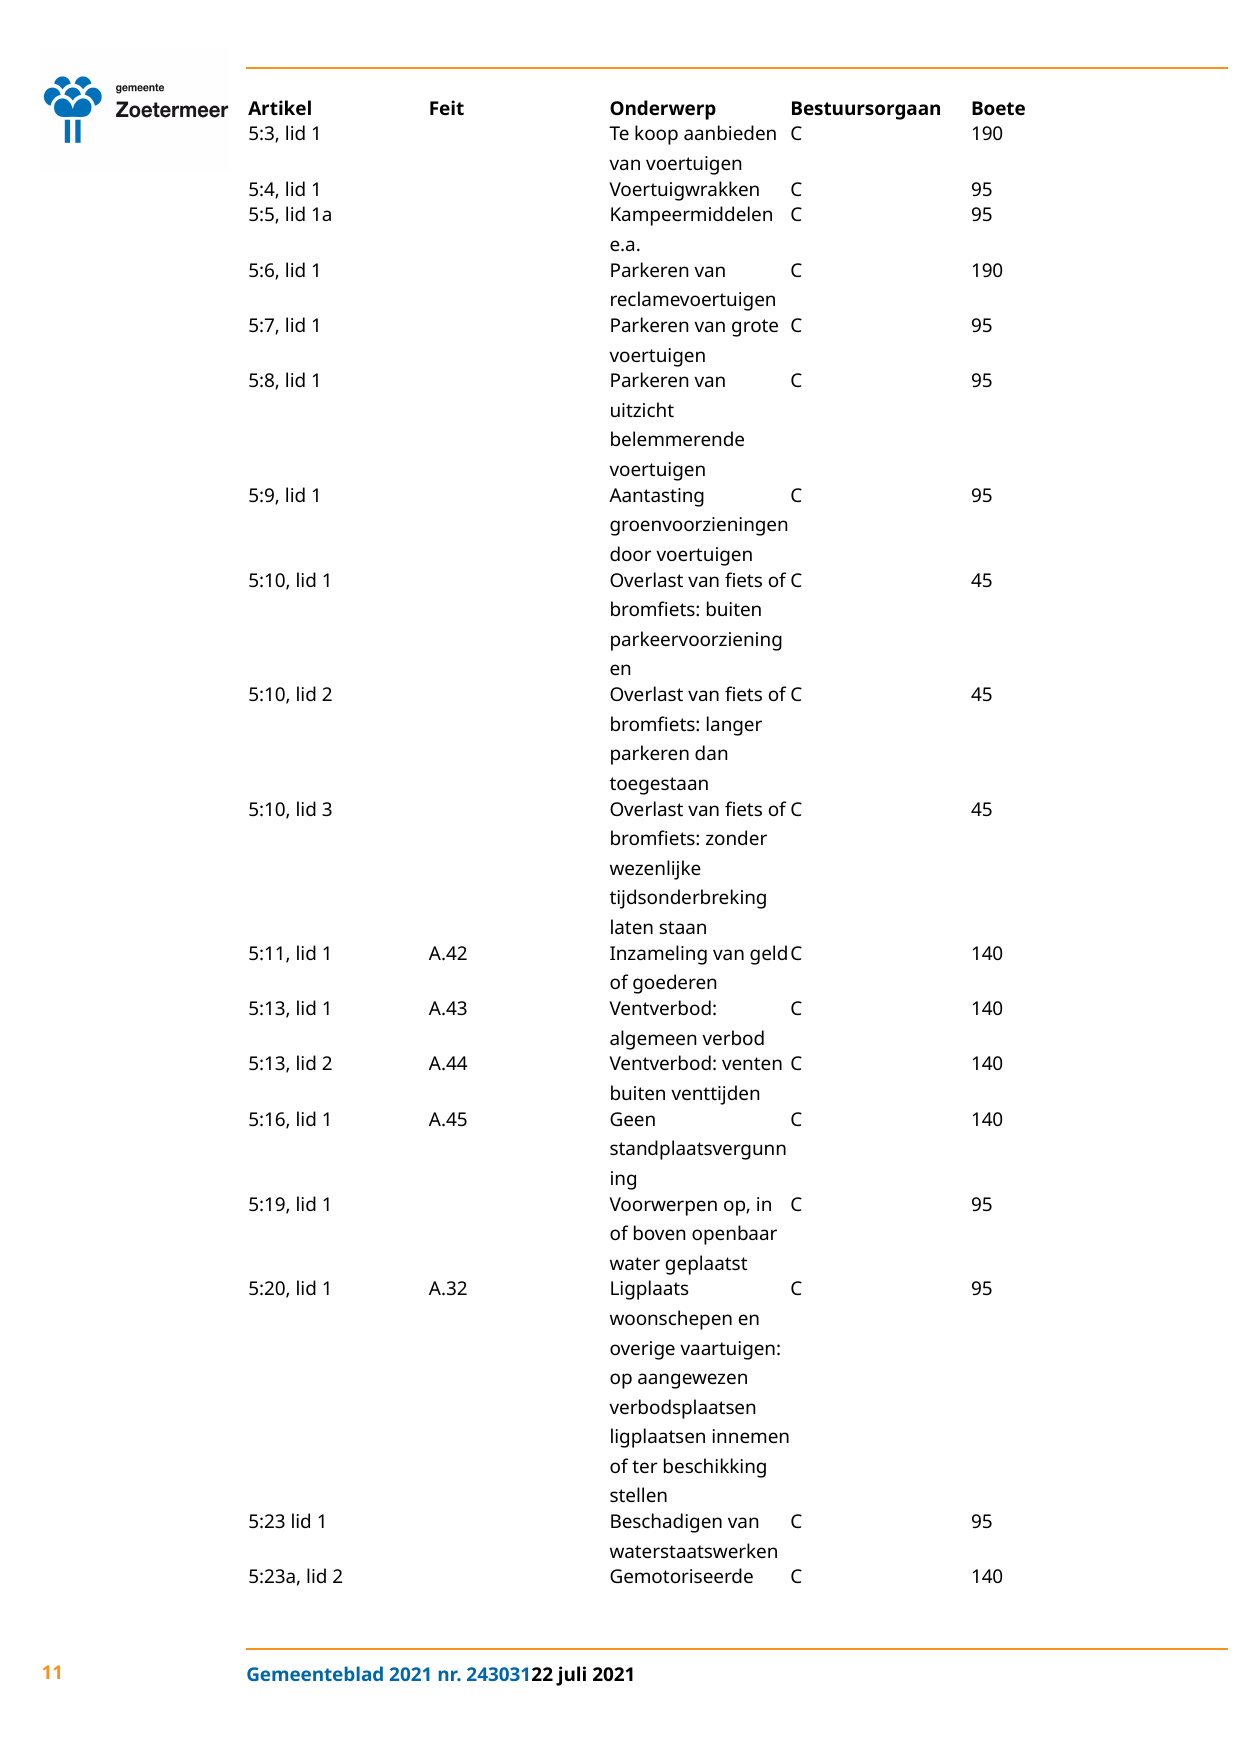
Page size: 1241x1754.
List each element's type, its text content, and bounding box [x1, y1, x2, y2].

table_cell 45 [971, 567, 1152, 681]
table_cell Parkeren van grote voertuigen [609, 312, 790, 367]
table_cell C [790, 257, 971, 312]
table_cell Parkeren van reclamevoertuigen [609, 257, 790, 312]
table_cell [429, 257, 609, 312]
table_cell [429, 121, 609, 176]
table_cell [429, 202, 609, 257]
table_cell 95 [971, 1276, 1152, 1508]
table_cell [429, 1509, 609, 1564]
table_cell C [790, 1191, 971, 1276]
table_cell C [790, 1106, 971, 1191]
table_cell C [790, 121, 971, 176]
table_cell A.32 [429, 1276, 609, 1508]
table_cell C [790, 995, 971, 1051]
table_header Artikel [248, 95, 429, 121]
table_header Feit [429, 95, 609, 121]
table_cell 45 [971, 796, 1152, 940]
table_cell 95 [971, 368, 1152, 482]
table_cell Ventverbod: venten buiten venttijden [609, 1051, 790, 1106]
table_cell C [790, 1051, 971, 1106]
table_cell Te koop aanbieden van voertuigen [609, 121, 790, 176]
table_cell 140 [971, 1106, 1152, 1191]
table_cell [429, 681, 609, 796]
table_cell 5:23a, lid 2 [248, 1564, 429, 1589]
table_cell [429, 1564, 609, 1589]
table_cell 140 [971, 1564, 1152, 1589]
table_cell [429, 1191, 609, 1276]
table_cell [429, 368, 609, 482]
table_cell 5:20, lid 1 [248, 1276, 429, 1508]
table_cell Aantasting groenvoorzieningen door voertuigen [609, 482, 790, 567]
table_cell 45 [971, 681, 1152, 796]
table_cell 190 [971, 257, 1152, 312]
table_cell Beschadigen van waterstaatswerken [609, 1509, 790, 1564]
table_cell 5:6, lid 1 [248, 257, 429, 312]
table_cell [429, 567, 609, 681]
table_cell [429, 312, 609, 367]
table_cell C [790, 312, 971, 367]
table_cell Geen standplaatsvergunning [609, 1106, 790, 1191]
table_header Boete [971, 95, 1152, 121]
table_cell Gemotoriseerde [609, 1564, 790, 1589]
table_cell 95 [971, 202, 1152, 257]
table_cell 95 [971, 482, 1152, 567]
table_cell C [790, 1509, 971, 1564]
table_cell A.45 [429, 1106, 609, 1191]
table_cell 5:8, lid 1 [248, 368, 429, 482]
table_cell 5:5, lid 1a [248, 202, 429, 257]
table_cell A.42 [429, 940, 609, 995]
table_cell 5:10, lid 1 [248, 567, 429, 681]
table_cell A.44 [429, 1051, 609, 1106]
table_cell Kampeermiddelen e.a. [609, 202, 790, 257]
table_cell 140 [971, 1051, 1152, 1106]
table_cell 190 [971, 121, 1152, 176]
table_cell Inzameling van geld of goederen [609, 940, 790, 995]
table_cell 5:10, lid 3 [248, 796, 429, 940]
table_cell 5:19, lid 1 [248, 1191, 429, 1276]
table_cell Parkeren van uitzicht belemmerende voertuigen [609, 368, 790, 482]
table_cell [429, 482, 609, 567]
table_cell 5:11, lid 1 [248, 940, 429, 995]
table_cell C [790, 1276, 971, 1508]
table_cell [429, 176, 609, 202]
picture [41, 47, 231, 172]
table_cell Overlast van fiets of bromfiets: buiten parkeervoorzieningen [609, 567, 790, 681]
table_cell Voorwerpen op, in of boven openbaar water geplaatst [609, 1191, 790, 1276]
table_cell 5:13, lid 2 [248, 1051, 429, 1106]
table_cell 5:23 lid 1 [248, 1509, 429, 1564]
table_cell 140 [971, 995, 1152, 1051]
table_cell Overlast van fiets of bromfiets: langer parkeren dan toegestaan [609, 681, 790, 796]
table_cell C [790, 940, 971, 995]
table_cell 5:7, lid 1 [248, 312, 429, 367]
table_cell C [790, 796, 971, 940]
table_cell 5:16, lid 1 [248, 1106, 429, 1191]
table_cell Voertuigwrakken [609, 176, 790, 202]
table_cell 5:9, lid 1 [248, 482, 429, 567]
table_cell Ventverbod: algemeen verbod [609, 995, 790, 1051]
table_cell C [790, 567, 971, 681]
table_cell 95 [971, 312, 1152, 367]
table_cell 95 [971, 1191, 1152, 1276]
table_header Bestuursorgaan [790, 95, 971, 121]
table_cell 5:13, lid 1 [248, 995, 429, 1051]
table_cell 95 [971, 176, 1152, 202]
table_cell C [790, 681, 971, 796]
table_cell Overlast van fiets of bromfiets: zonder wezenlijke tijdsonderbreking laten staan [609, 796, 790, 940]
table_cell Ligplaats woonschepen en overige vaartuigen: op aangewezen verbodsplaatsen ligplaatsen innemen of ter beschikking stellen [609, 1276, 790, 1508]
table_cell 5:10, lid 2 [248, 681, 429, 796]
table_cell [429, 796, 609, 940]
table_cell 140 [971, 940, 1152, 995]
table_header Onderwerp [609, 95, 790, 121]
table_cell C [790, 1564, 971, 1589]
table_cell C [790, 176, 971, 202]
table_cell 5:4, lid 1 [248, 176, 429, 202]
table_cell C [790, 482, 971, 567]
table_cell A.43 [429, 995, 609, 1051]
table_cell 5:3, lid 1 [248, 121, 429, 176]
table_cell 95 [971, 1509, 1152, 1564]
table_cell C [790, 368, 971, 482]
table_cell C [790, 202, 971, 257]
